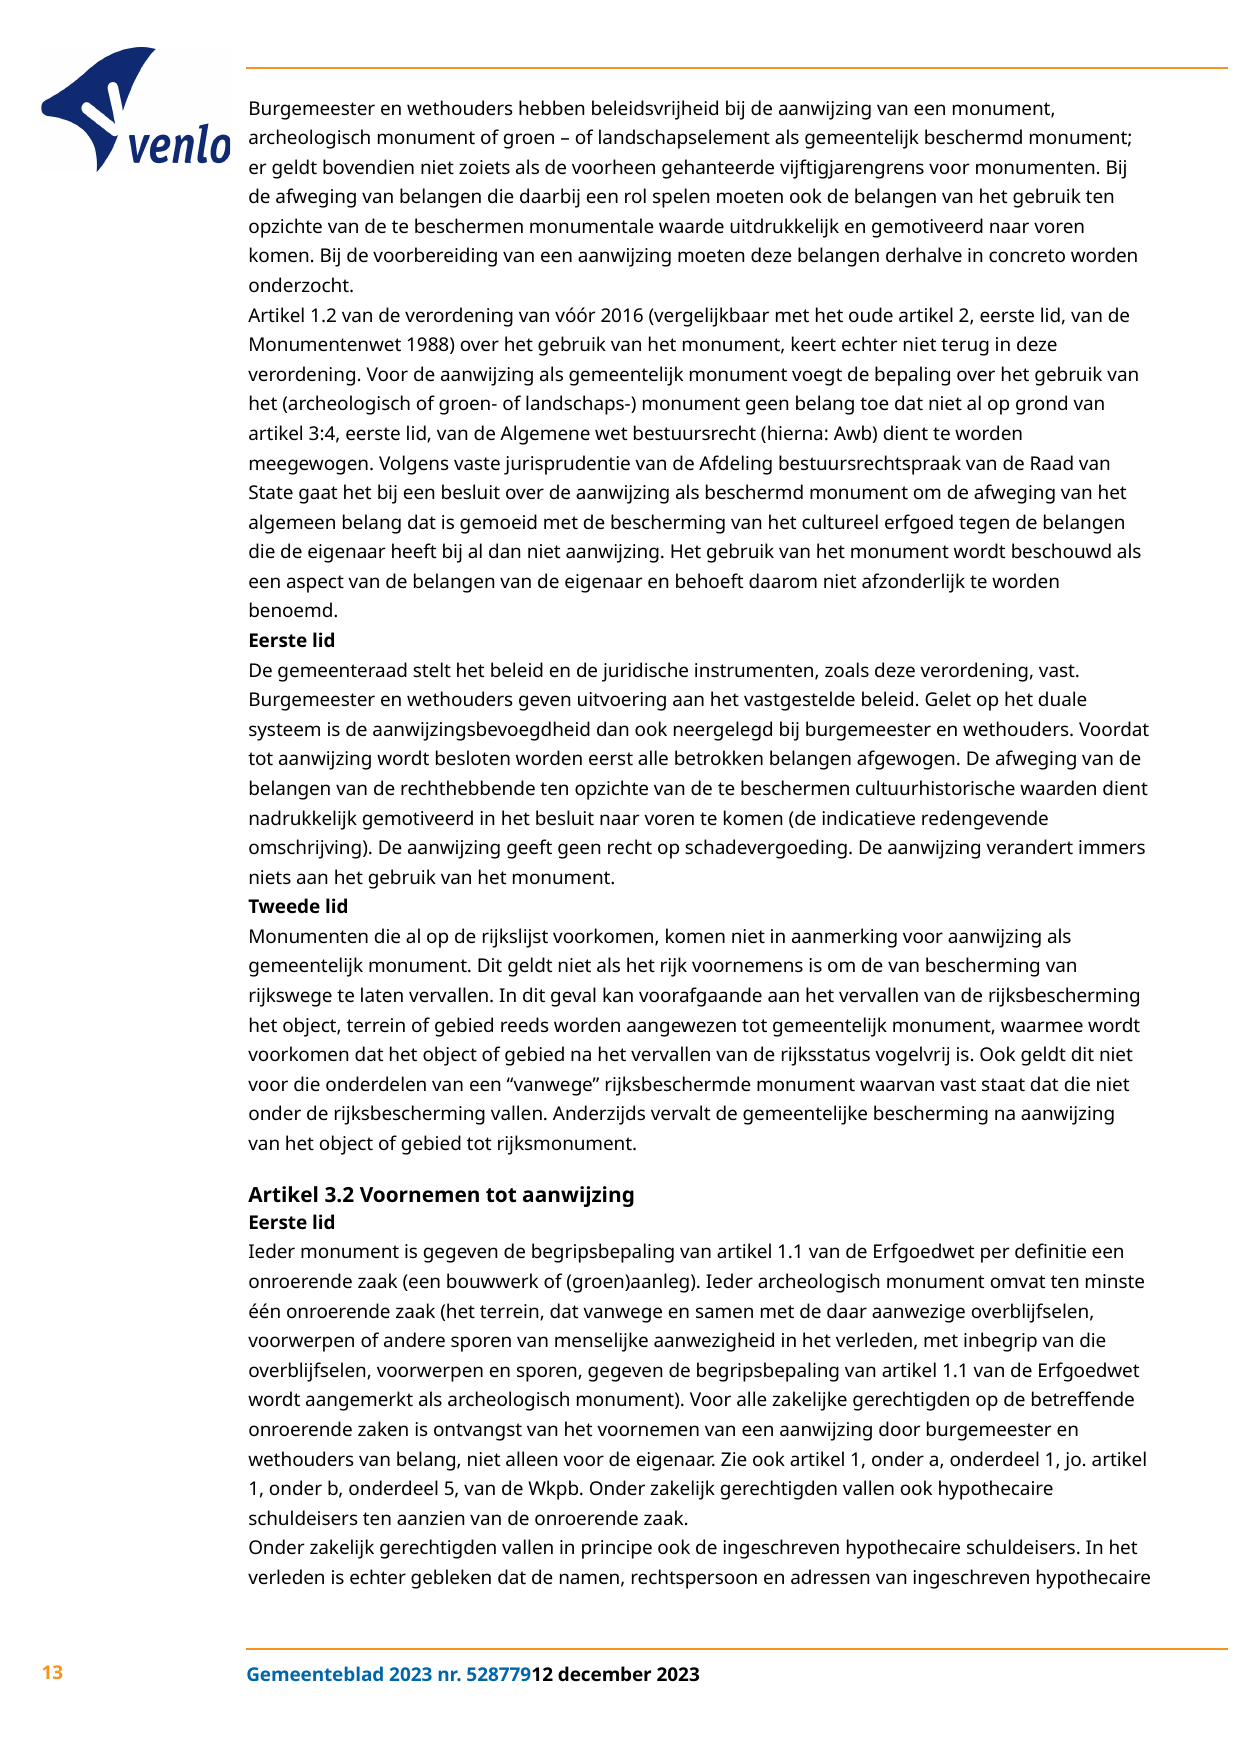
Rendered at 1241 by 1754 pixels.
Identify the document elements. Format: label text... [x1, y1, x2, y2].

text Eerste lid [248, 1209, 1152, 1235]
text Onder zakelijk gerechtigden vallen in principe ook de ingeschreven hypothecaire schuldeisers. In het verleden is echter gebleken dat de namen, rechtspersoon en adressen van ingeschreven hypothecaire [248, 1534, 1152, 1590]
picture [41, 47, 231, 172]
text Burgemeester en wethouders hebben beleidsvrijheid bij de aanwijzing van een monument, archeologisch monument of groen – of landschapselement als gemeentelijk beschermd monument; er geldt bovendien niet zoiets als de voorheen gehanteerde vijftigjarengrens voor monumenten. Bij de afweging van belangen die daarbij een rol spelen moeten ook de belangen van het gebruik ten opzichte van de te beschermen monumentale waarde uitdrukkelijk en gemotiveerd naar voren komen. Bij de voorbereiding van een aanwijzing moeten deze belangen derhalve in concreto worden onderzocht. [248, 95, 1152, 298]
text De gemeenteraad stelt het beleid en de juridische instrumenten, zoals deze verordening, vast. Burgemeester en wethouders geven uitvoering aan het vastgestelde beleid. Gelet op het duale systeem is de aanwijzingsbevoegdheid dan ook neergelegd bij burgemeester en wethouders. Voordat tot aanwijzing wordt besloten worden eerst alle betrokken belangen afgewogen. De afweging van de belangen van de rechthebbende ten opzichte van de te beschermen cultuurhistorische waarden dient nadrukkelijk gemotiveerd in het besluit naar voren te komen (de indicatieve redengevende omschrijving). De aanwijzing geeft geen recht op schadevergoeding. De aanwijzing verandert immers niets aan het gebruik van het monument. [248, 657, 1152, 890]
text Tweede lid [248, 893, 1152, 919]
text Ieder monument is gegeven de begripsbepaling van artikel 1.1 van de Erfgoedwet per definitie een onroerende zaak (een bouwwerk of (groen)aanleg). Ieder archeologisch monument omvat ten minste één onroerende zaak (het terrein, dat vanwege en samen met de daar aanwezige overblijfselen, voorwerpen of andere sporen van menselijke aanwezigheid in het verleden, met inbegrip van die overblijfselen, voorwerpen en sporen, gegeven de begripsbepaling van artikel 1.1 van de Erfgoedwet wordt aangemerkt als archeologisch monument). Voor alle zakelijke gerechtigden op de betreffende onroerende zaken is ontvangst van het voornemen van een aanwijzing door burgemeester en wethouders van belang, niet alleen voor de eigenaar. Zie ook artikel 1, onder a, onderdeel 1, jo. artikel 1, onder b, onderdeel 5, van de Wkpb. Onder zakelijk gerechtigden vallen ook hypothecaire schuldeisers ten aanzien van de onroerende zaak. [248, 1239, 1152, 1531]
text Artikel 1.2 van de verordening van vóór 2016 (vergelijkbaar met het oude artikel 2, eerste lid, van de Monumentenwet 1988) over het gebruik van het monument, keert echter niet terug in deze verordening. Voor de aanwijzing als gemeentelijk monument voegt de bepaling over het gebruik van het (archeologisch of groen- of landschaps-) monument geen belang toe dat niet al op grond van artikel 3:4, eerste lid, van de Algemene wet bestuursrecht (hierna: Awb) dient te worden meegewogen. Volgens vaste jurisprudentie van de Afdeling bestuursrechtspraak van de Raad van State gaat het bij een besluit over de aanwijzing als beschermd monument om de afweging van het algemeen belang dat is gemoeid met de bescherming van het cultureel erfgoed tegen de belangen die de eigenaar heeft bij al dan niet aanwijzing. Het gebruik van het monument wordt beschouwd als een aspect van de belangen van de eigenaar en behoeft daarom niet afzonderlijk te worden benoemd. [248, 302, 1152, 623]
text Eerste lid [248, 627, 1152, 653]
text Artikel 3.2 Voornemen tot aanwijzing [248, 1181, 1152, 1209]
text Monumenten die al op de rijkslijst voorkomen, komen niet in aanmerking voor aanwijzing als gemeentelijk monument. Dit geldt niet als het rijk voornemens is om de van bescherming van rijkswege te laten vervallen. In dit geval kan voorafgaande aan het vervallen van de rijksbescherming het object, terrein of gebied reeds worden aangewezen tot gemeentelijk monument, waarmee wordt voorkomen dat het object of gebied na het vervallen van de rijksstatus vogelvrij is. Ook geldt dit niet voor die onderdelen van een “vanwege” rijksbeschermde monument waarvan vast staat dat die niet onder de rijksbescherming vallen. Anderzijds vervalt de gemeentelijke bescherming na aanwijzing van het object of gebied tot rijksmonument. [248, 923, 1152, 1156]
